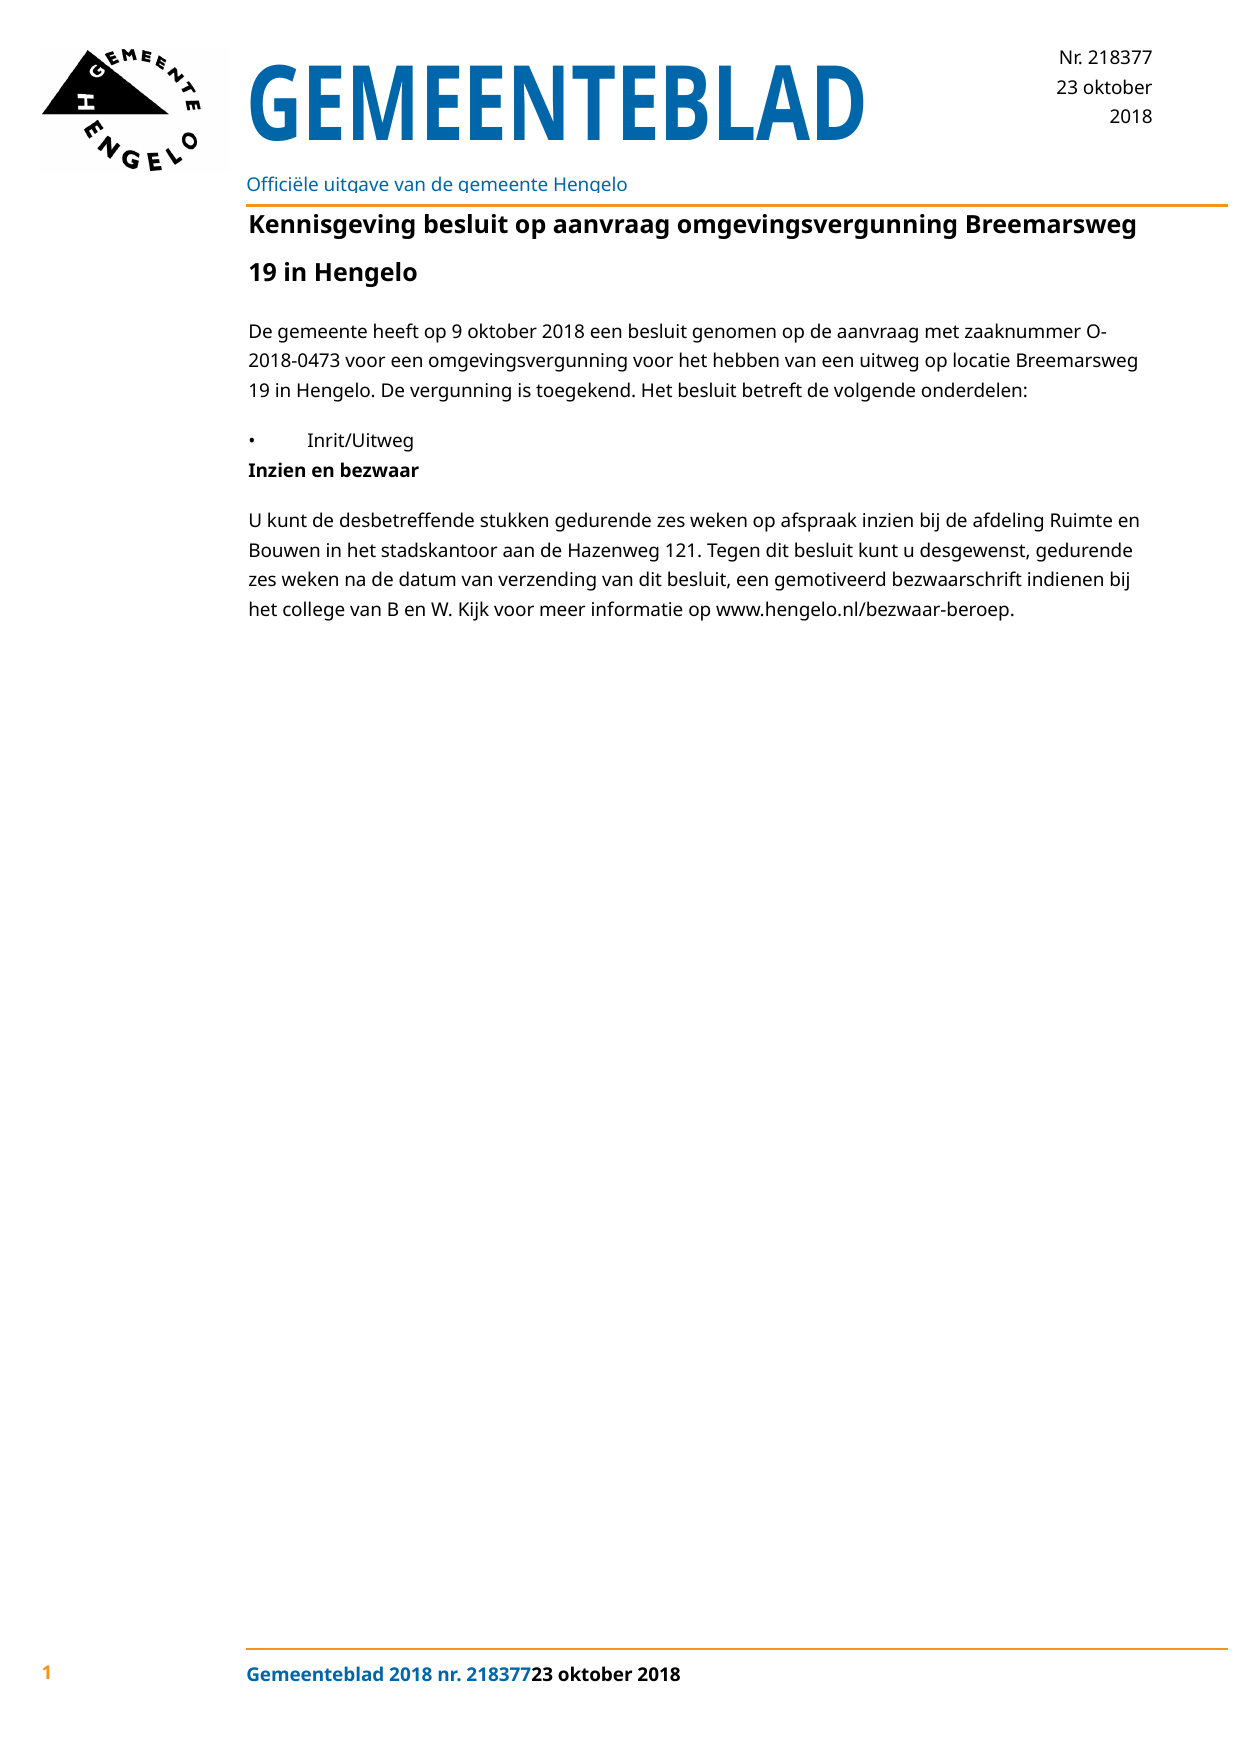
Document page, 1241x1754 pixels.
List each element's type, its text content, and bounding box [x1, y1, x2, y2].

text Inzien en bezwaar [248, 457, 1152, 483]
text Kennisgeving besluit op aanvraag omgevingsvergunning Breemarsweg 19 in Hengelo [248, 207, 1152, 288]
text De gemeente heeft op 9 oktober 2018 een besluit genomen op de aanvraag met zaaknummer O-2018-0473 voor een omgevingsvergunning voor het hebben van een uitweg op locatie Breemarsweg 19 in Hengelo. De vergunning is toegekend. Het besluit betreft de volgende onderdelen: [248, 318, 1152, 403]
picture [41, 47, 231, 172]
text U kunt de desbetreffende stukken gedurende zes weken op afspraak inzien bij de afdeling Ruimte en Bouwen in het stadskantoor aan de Hazenweg 121. Tegen dit besluit kunt u desgewenst, gedurende zes weken na de datum van verzending van dit besluit, een gemotiveerd bezwaarschrift indienen bij het college van B en W. Kijk voor meer informatie op www.hengelo.nl/bezwaar-beroep. [248, 507, 1152, 622]
list Inrit/Uitweg [248, 427, 1152, 453]
